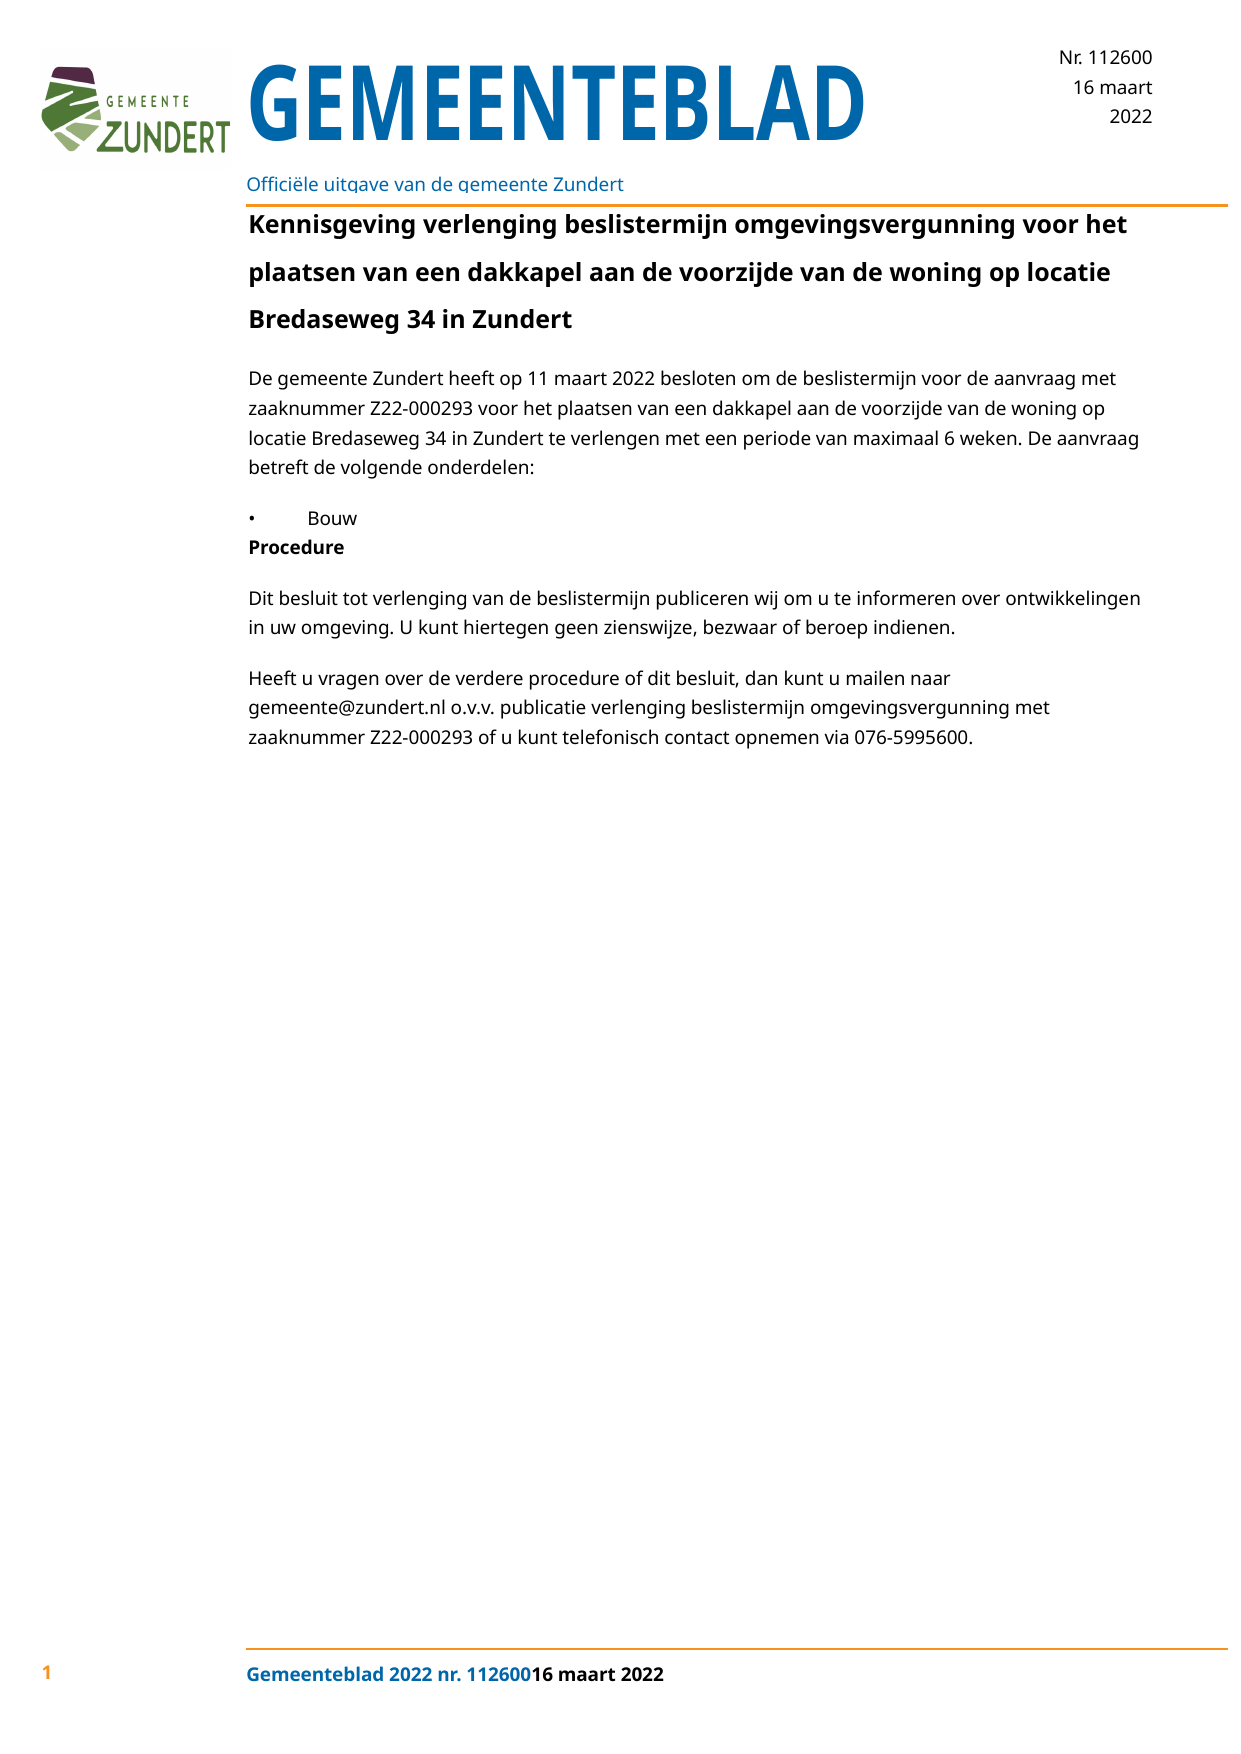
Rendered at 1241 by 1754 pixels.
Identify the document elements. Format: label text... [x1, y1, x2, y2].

text De gemeente Zundert heeft op 11 maart 2022 besloten om de beslistermijn voor de aanvraag met zaaknummer Z22-000293 voor het plaatsen van een dakkapel aan de voorzijde van de woning op locatie Bredaseweg 34 in Zundert te verlengen met een periode van maximaal 6 weken. De aanvraag betreft de volgende onderdelen: [248, 366, 1152, 480]
picture [41, 47, 231, 172]
text Kennisgeving verlenging beslistermijn omgevingsvergunning voor het plaatsen van een dakkapel aan de voorzijde van de woning op locatie Bredaseweg 34 in Zundert [248, 207, 1152, 336]
list Bouw [248, 505, 1152, 530]
text Heeft u vragen over de verdere procedure of dit besluit, dan kunt u mailen naar gemeente@zundert.nl o.v.v. publicatie verlenging beslistermijn omgevingsvergunning met zaaknummer Z22-000293 of u kunt telefonisch contact opnemen via 076-5995600. [248, 665, 1152, 749]
text Dit besluit tot verlenging van de beslistermijn publiceren wij om u te informeren over ontwikkelingen in uw omgeving. U kunt hiertegen geen zienswijze, bezwaar of beroep indienen. [248, 585, 1152, 640]
text Procedure [248, 534, 1152, 560]
